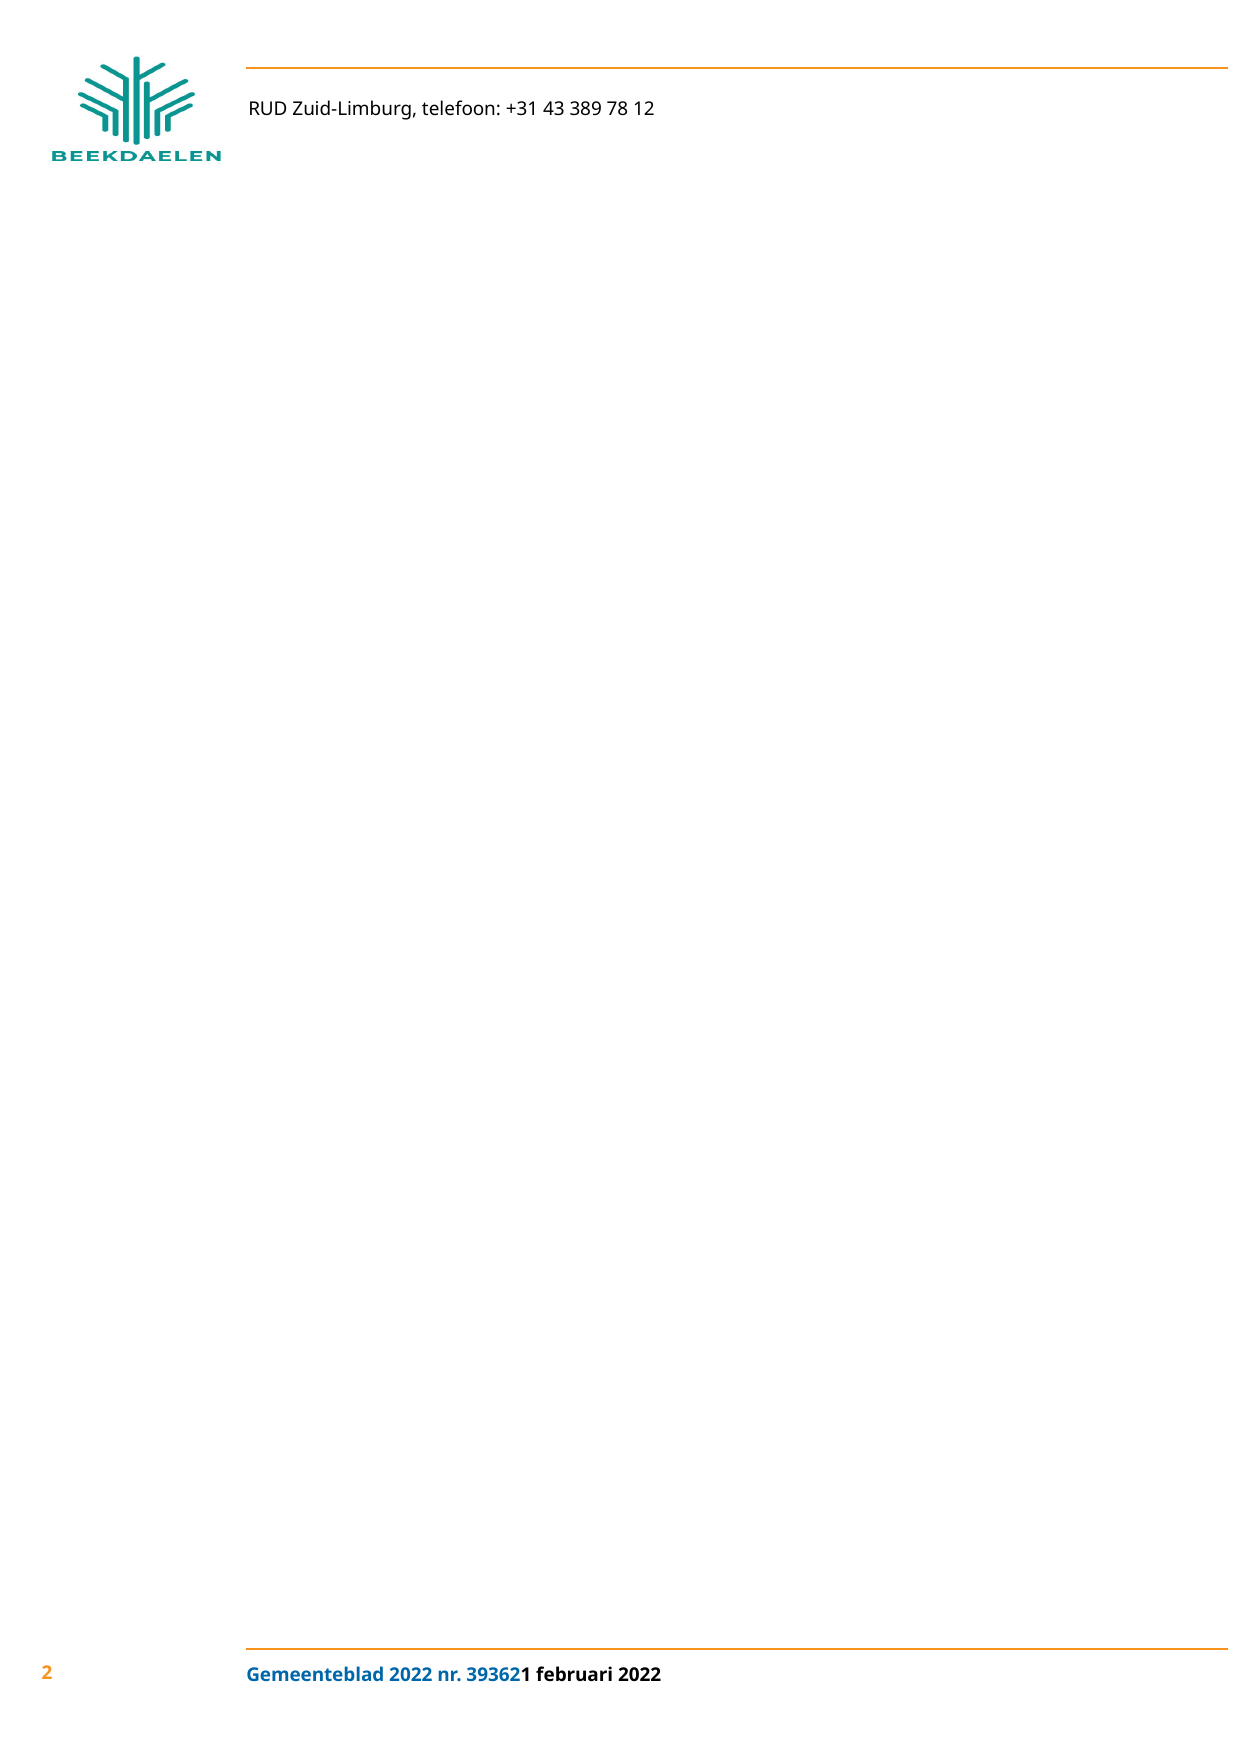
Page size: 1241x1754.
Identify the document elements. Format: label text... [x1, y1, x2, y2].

text RUD Zuid-Limburg, telefoon: +31 43 389 78 12 [248, 95, 1152, 121]
picture [41, 47, 231, 172]
